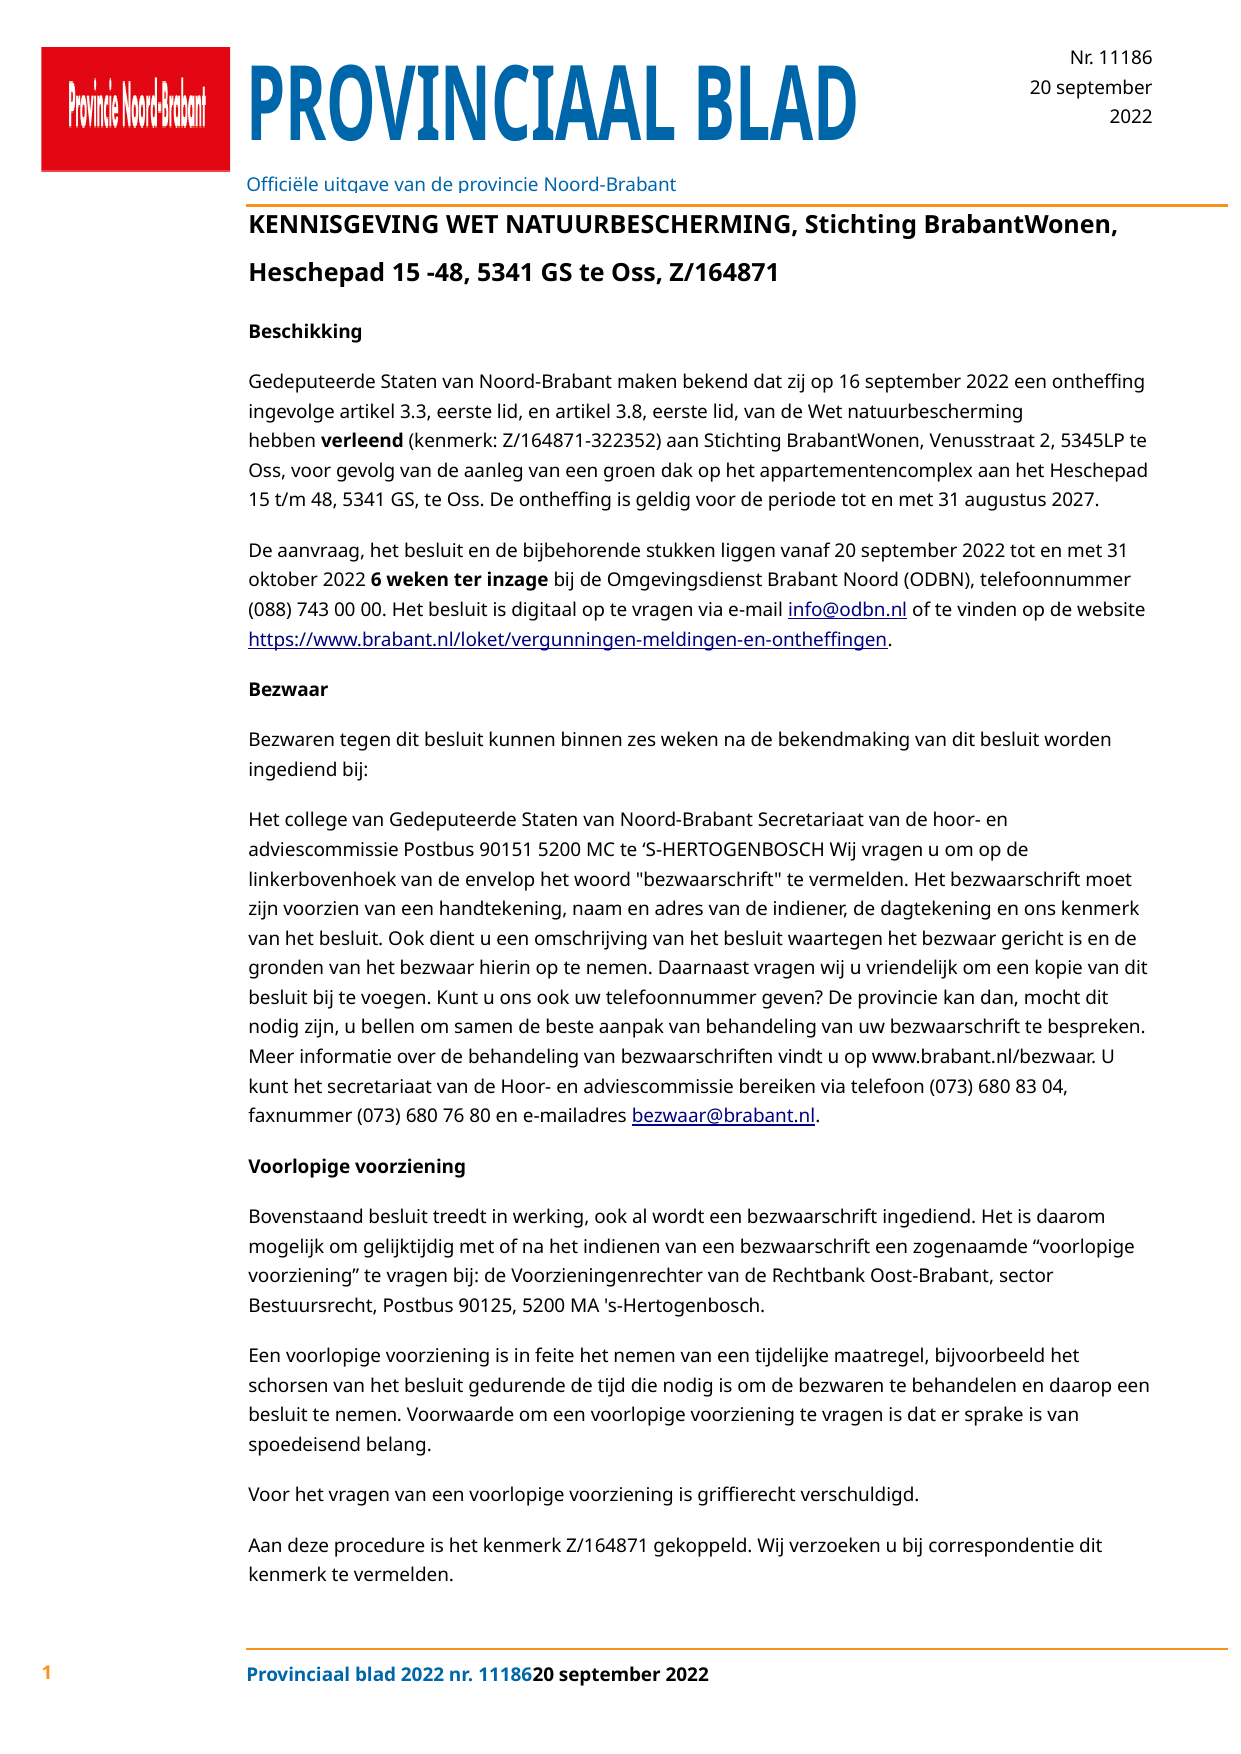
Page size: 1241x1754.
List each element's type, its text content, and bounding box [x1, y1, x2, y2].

text Aan deze procedure is het kenmerk Z/164871 gekoppeld. Wij verzoeken u bij correspondentie dit kenmerk te vermelden. [248, 1532, 1152, 1587]
text De aanvraag, het besluit en de bijbehorende stukken liggen vanaf 20 september 2022 tot en met 31 oktober 2022 6 weken ter inzage bij de Omgevingsdienst Brabant Noord (ODBN), telefoonnummer (088) 743 00 00. Het besluit is digitaal op te vragen via e-mail info@odbn.nl of te vinden op de website https://www.brabant.nl/loket/vergunningen-meldingen-en-ontheffingen. [248, 537, 1152, 652]
text Bezwaar [248, 676, 1152, 702]
text Bovenstaand besluit treedt in werking, ook al wordt een bezwaarschrift ingediend. Het is daarom mogelijk om gelijktijdig met of na het indienen van een bezwaarschrift een zogenaamde “voorlopige voorziening” te vragen bij: de Voorzieningenrechter van de Rechtbank Oost-Brabant, sector Bestuursrecht, Postbus 90125, 5200 MA 's-Hertogenbosch. [248, 1203, 1152, 1318]
text Voorlopige voorziening [248, 1153, 1152, 1179]
text Bezwaren tegen dit besluit kunnen binnen zes weken na de bekendmaking van dit besluit worden ingediend bij: [248, 727, 1152, 782]
text Gedeputeerde Staten van Noord-Brabant maken bekend dat zij op 16 september 2022 een ontheffing ingevolge artikel 3.3, eerste lid, en artikel 3.8, eerste lid, van de Wet natuurbescherming hebben verleend (kenmerk: Z/164871-322352) aan Stichting BrabantWonen, Venusstraat 2, 5345LP te Oss, voor gevolg van de aanleg van een groen dak op het appartementencomplex aan het Heschepad 15 t/m 48, 5341 GS, te Oss. De ontheffing is geldig voor de periode tot en met 31 augustus 2027. [248, 368, 1152, 512]
text Voor het vragen van een voorlopige voorziening is griffierecht verschuldigd. [248, 1482, 1152, 1507]
text Het college van Gedeputeerde Staten van Noord-Brabant Secretariaat van de hoor- en adviescommissie Postbus 90151 5200 MC te ‘S‑HERTOGENBOSCH Wij vragen u om op de linkerbovenhoek van de envelop het woord "bezwaarschrift" te vermelden. Het bezwaarschrift moet zijn voorzien van een handtekening, naam en adres van de indiener, de dagtekening en ons kenmerk van het besluit. Ook dient u een omschrijving van het besluit waartegen het bezwaar gericht is en de gronden van het bezwaar hierin op te nemen. Daarnaast vragen wij u vriendelijk om een kopie van dit besluit bij te voegen. Kunt u ons ook uw telefoonnummer geven? De provincie kan dan, mocht dit nodig zijn, u bellen om samen de beste aanpak van behandeling van uw bezwaarschrift te bespreken. Meer informatie over de behandeling van bezwaarschriften vindt u op www.brabant.nl/bezwaar. U kunt het secretariaat van de Hoor- en adviescommissie bereiken via telefoon (073) 680 83 04, faxnummer (073) 680 76 80 en e-mailadres bezwaar@brabant.nl. [248, 807, 1152, 1128]
text KENNISGEVING WET NATUURBESCHERMING, Stichting BrabantWonen, Heschepad 15 -48, 5341 GS te Oss, Z/164871 [248, 207, 1152, 288]
text Een voorlopige voorziening is in feite het nemen van een tijdelijke maatregel, bijvoorbeeld het schorsen van het besluit gedurende de tijd die nodig is om de bezwaren te behandelen en daarop een besluit te nemen. Voorwaarde om een voorlopige voorziening te vragen is dat er sprake is van spoedeisend belang. [248, 1342, 1152, 1457]
picture [41, 47, 231, 172]
text Beschikking [248, 318, 1152, 344]
